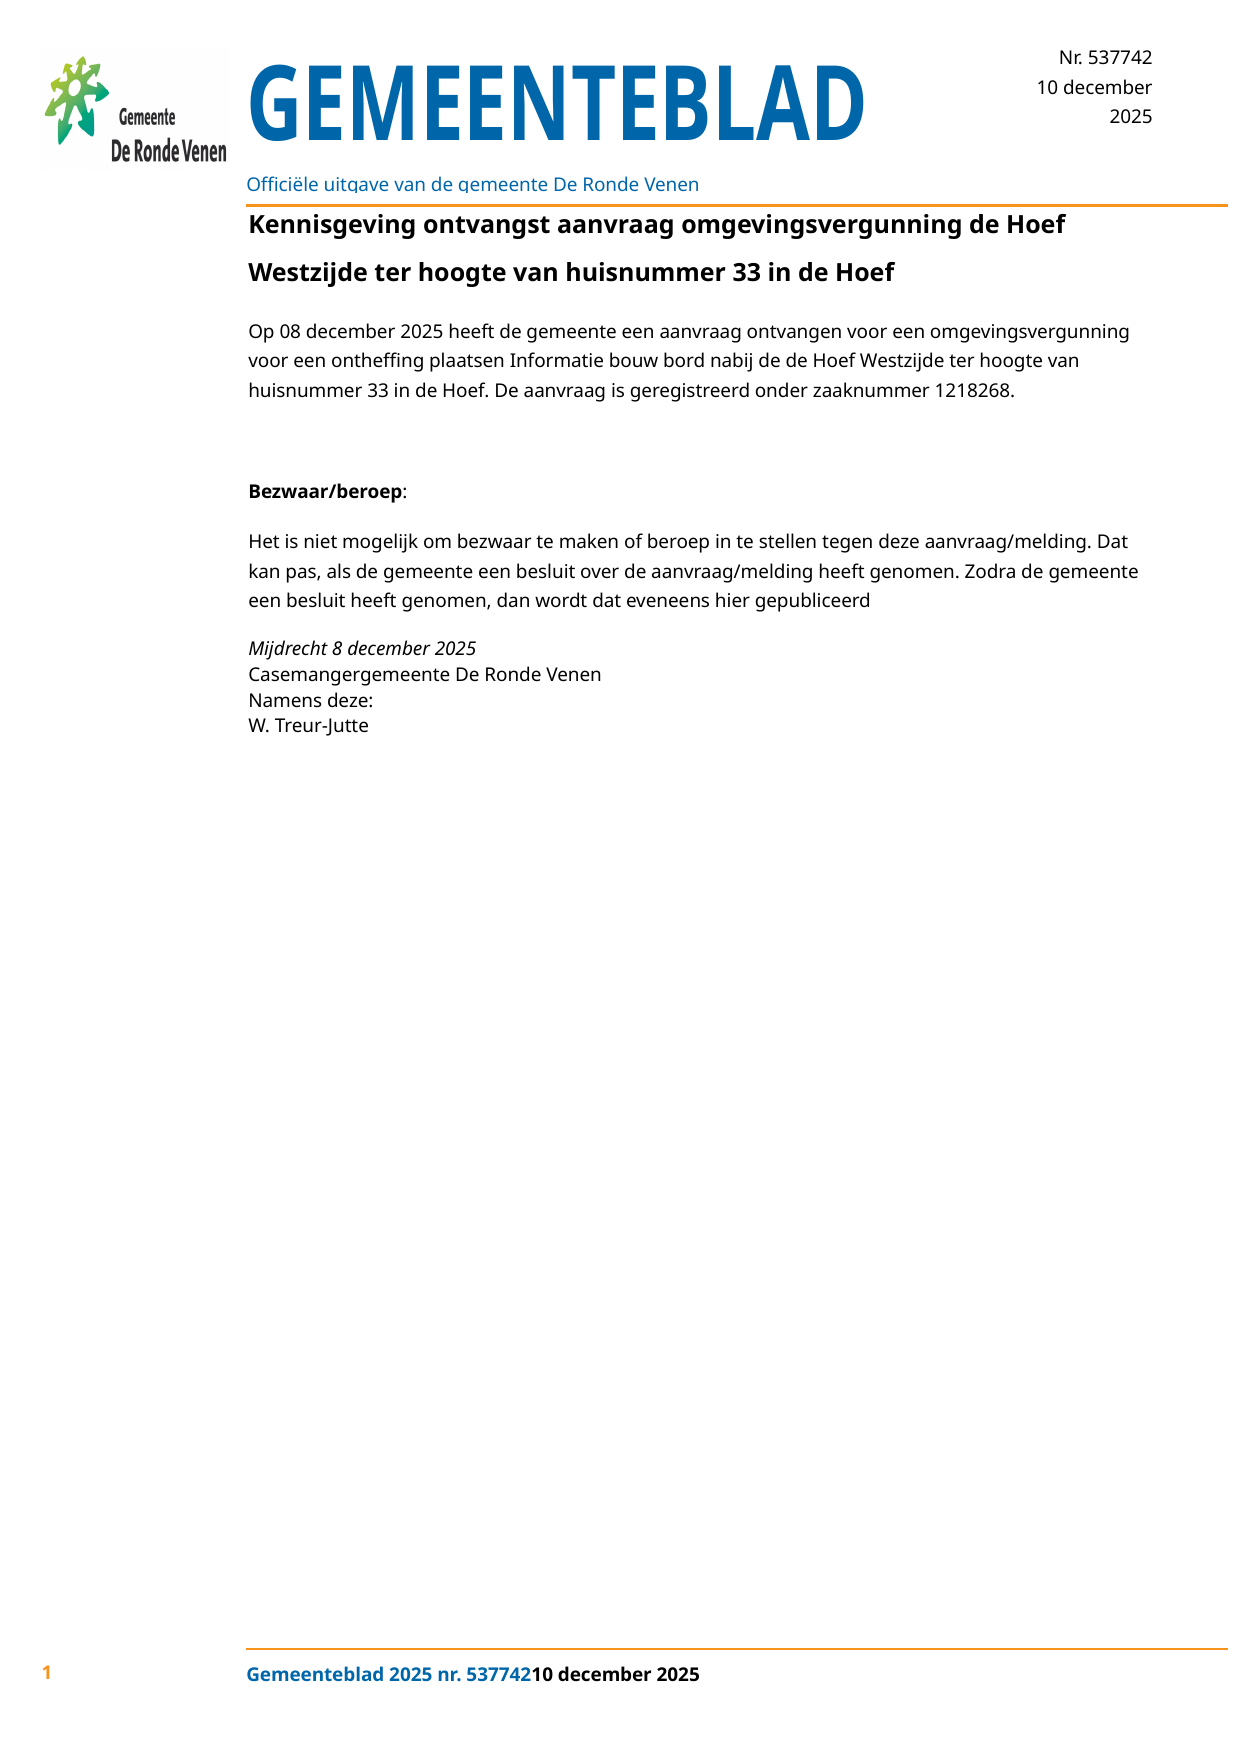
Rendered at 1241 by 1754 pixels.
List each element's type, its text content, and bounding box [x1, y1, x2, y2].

text Mijdrecht 8 december 2025 [248, 635, 1152, 661]
text Kennisgeving ontvangst aanvraag omgevingsvergunning de Hoef Westzijde ter hoogte van huisnummer 33 in de Hoef [248, 207, 1152, 288]
text Namens deze: [248, 687, 1152, 712]
text Bezwaar/beroep: [248, 478, 1152, 504]
text W. Treur-Jutte [248, 712, 1152, 738]
text Casemangergemeente De Ronde Venen [248, 661, 1152, 687]
text Op 08 december 2025 heeft de gemeente een aanvraag ontvangen voor een omgevingsvergunning voor een ontheffing plaatsen Informatie bouw bord nabij de de Hoef Westzijde ter hoogte van huisnummer 33 in de Hoef. De aanvraag is geregistreerd onder zaaknummer 1218268. [248, 318, 1152, 403]
text Het is niet mogelijk om bezwaar te maken of beroep in te stellen tegen deze aanvraag/melding. Dat kan pas, als de gemeente een besluit over de aanvraag/melding heeft genomen. Zodra de gemeente een besluit heeft genomen, dan wordt dat eveneens hier gepubliceerd [248, 528, 1152, 613]
picture [41, 47, 231, 172]
